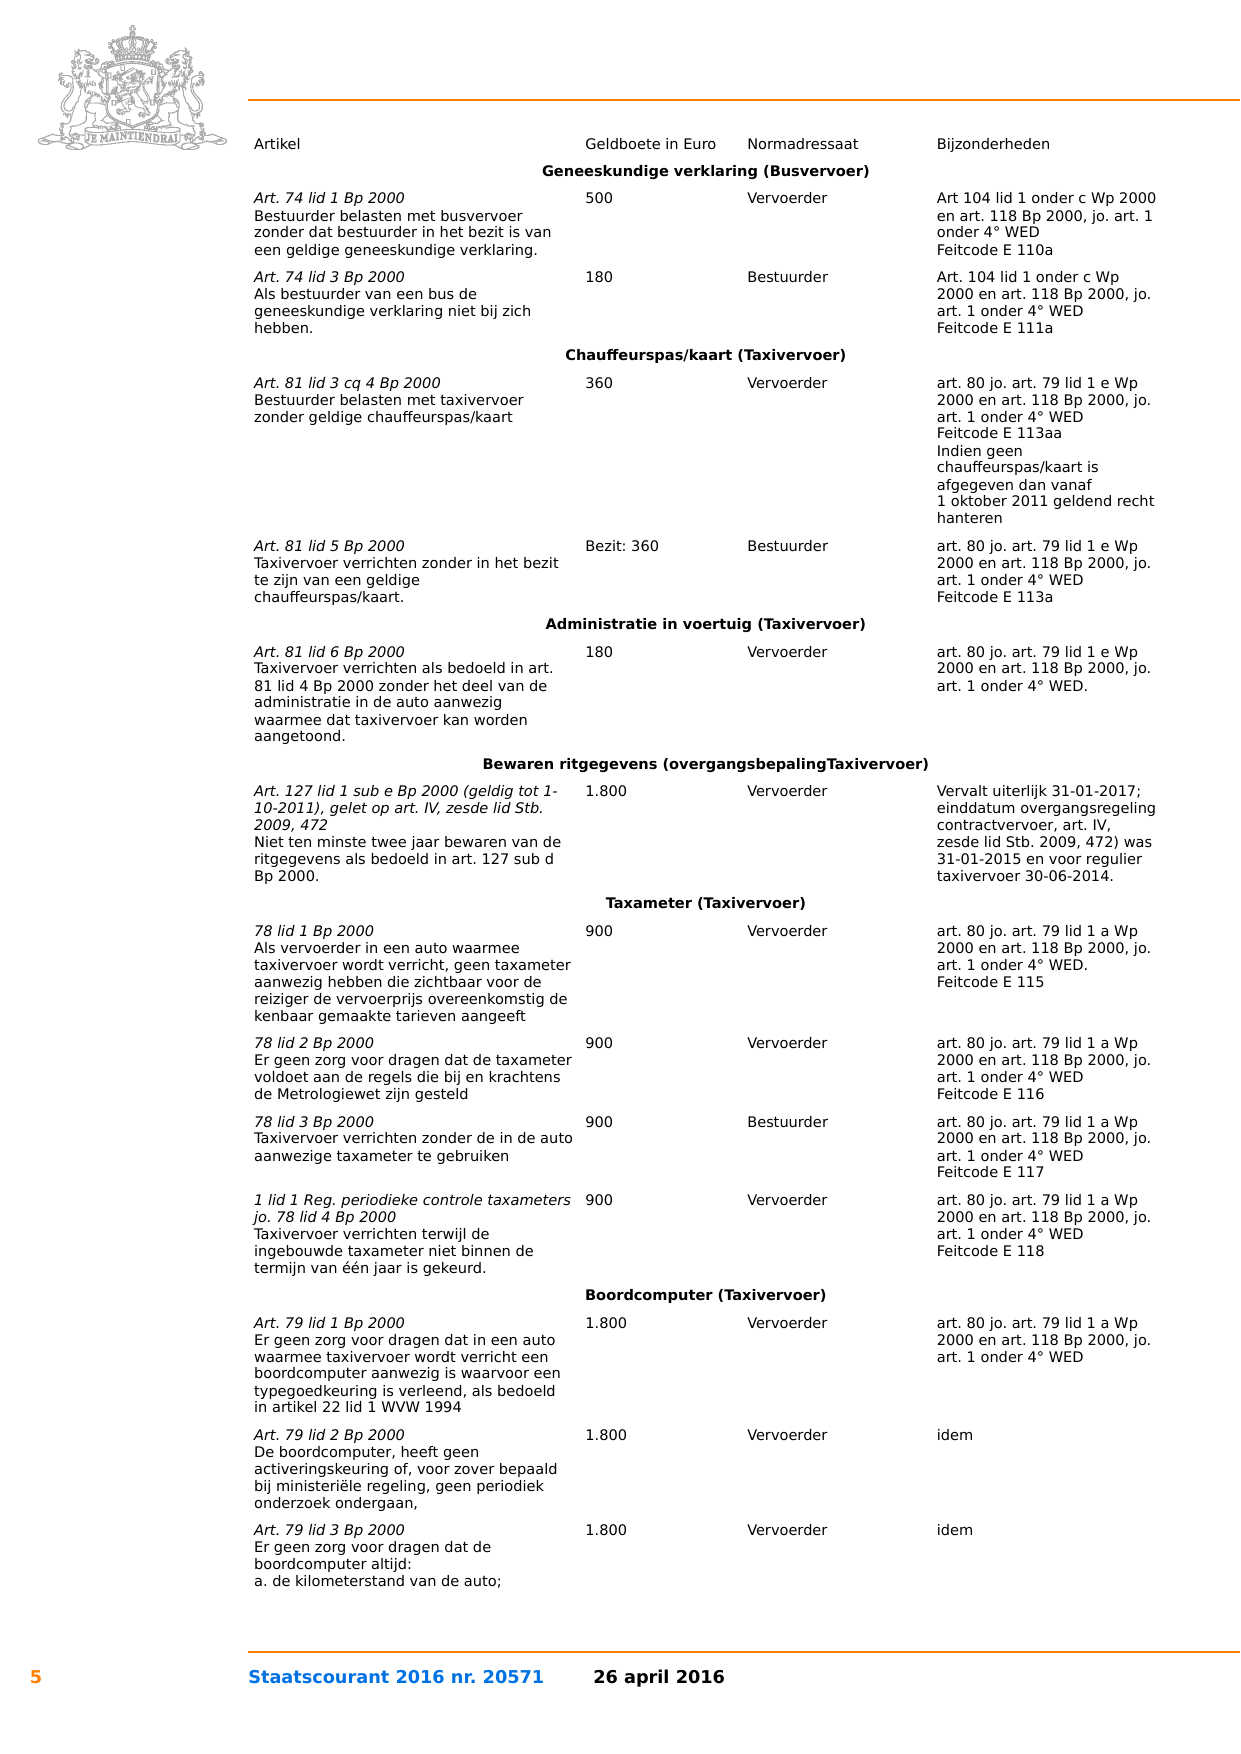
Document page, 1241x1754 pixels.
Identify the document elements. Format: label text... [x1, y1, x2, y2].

table_cell Art. 74 lid 3 Bp 2000 Als bestuurder van een bus de geneeskundige verklaring niet bij zich hebben. [249, 264, 579, 341]
table_cell Bestuurder [742, 533, 930, 610]
table_cell Art. 81 lid 3 cq 4 Bp 2000 Bestuurder belasten met taxivervoer zonder geldige chauffeurspas/kaart [249, 370, 579, 532]
table_cell 1.800 [580, 779, 741, 890]
table_cell art. 80 jo. art. 79 lid 1 e Wp 2000 en art. 118 Bp 2000, jo. art. 1 onder 4° WED Feitcode E 113aa Indien geen chauffeurspas/kaart is afgegeven dan vanaf 1 oktober 2011 geldend recht hanteren [931, 370, 1163, 532]
table_cell Art. 74 lid 1 Bp 2000 Bestuurder belasten met busvervoer zonder dat bestuurder in het bezit is van een geldige geneeskundige verklaring. [249, 186, 579, 263]
table_cell Bestuurder [742, 264, 930, 341]
table_cell art. 80 jo. art. 79 lid 1 a Wp 2000 en art. 118 Bp 2000, jo. art. 1 onder 4° WED Feitcode E 117 [931, 1109, 1163, 1186]
table_header Geldboete in Euro [580, 131, 741, 157]
table_cell 180 [580, 264, 741, 341]
table_cell Art 104 lid 1 onder c Wp 2000 en art. 118 Bp 2000, jo. art. 1 onder 4° WED Feitcode E 110a [931, 186, 1163, 263]
table_cell 78 lid 1 Bp 2000 Als vervoerder in een auto waarmee taxivervoer wordt verricht, geen taxameter aanwezig hebben die zichtbaar voor de reiziger de vervoerprijs overeenkomstig de kenbaar gemaakte tarieven aangeeft [249, 918, 579, 1029]
table_cell Geneeskundige verklaring (Busvervoer) [249, 158, 1163, 185]
table_header Artikel [249, 131, 579, 157]
table_cell 900 [580, 1109, 741, 1186]
table_cell Art. 104 lid 1 onder c Wp 2000 en art. 118 Bp 2000, jo. art. 1 onder 4° WED Feitcode E 111a [931, 264, 1163, 341]
table_cell Vervoerder [742, 918, 930, 1029]
table_cell Art. 79 lid 1 Bp 2000 Er geen zorg voor dragen dat in een auto waarmee taxivervoer wordt verricht een boordcomputer aanwezig is waarvoor een typegoedkeuring is verleend, als bedoeld in artikel 22 lid 1 WVW 1994 [249, 1310, 579, 1421]
table_cell Vervoerder [742, 1422, 930, 1516]
table_cell 900 [580, 1187, 741, 1281]
table_cell 1.800 [580, 1518, 741, 1595]
table_cell Vervoerder [742, 1030, 930, 1108]
table_cell Bewaren ritgegevens (overgangsbepalingTaxivervoer) [249, 751, 1163, 777]
table_cell Vervoerder [742, 1518, 930, 1595]
table_cell 1.800 [580, 1310, 741, 1421]
table_cell idem [931, 1518, 1163, 1595]
table_cell Art. 79 lid 3 Bp 2000 Er geen zorg voor dragen dat de boordcomputer altijd: a. de kilometerstand van de auto; [249, 1518, 579, 1595]
picture [38, 25, 227, 150]
table_cell 900 [580, 918, 741, 1029]
table_cell Vervoerder [742, 779, 930, 890]
table_cell 1 lid 1 Reg. periodieke controle taxameters jo. 78 lid 4 Bp 2000 Taxivervoer verrichten terwijl de ingebouwde taxameter niet binnen de termijn van één jaar is gekeurd. [249, 1187, 579, 1281]
table_cell Art. 81 lid 5 Bp 2000 Taxivervoer verrichten zonder in het bezit te zijn van een geldige chauffeurspas/kaart. [249, 533, 579, 610]
table_cell 1.800 [580, 1422, 741, 1516]
table_cell Chauffeurspas/kaart (Taxivervoer) [249, 343, 1163, 369]
table_cell Bestuurder [742, 1109, 930, 1186]
table_cell Taxameter (Taxivervoer) [249, 891, 1163, 917]
table_header Normadressaat [742, 131, 930, 157]
table_cell Vervoerder [742, 1187, 930, 1281]
table_cell art. 80 jo. art. 79 lid 1 a Wp 2000 en art. 118 Bp 2000, jo. art. 1 onder 4° WED Feitcode E 116 [931, 1030, 1163, 1108]
table_cell Art. 81 lid 6 Bp 2000 Taxivervoer verrichten als bedoeld in art. 81 lid 4 Bp 2000 zonder het deel van de administratie in de auto aanwezig waarmee dat taxivervoer kan worden aangetoond. [249, 639, 579, 750]
table_cell Administratie in voertuig (Taxivervoer) [249, 611, 1163, 638]
table_cell Vervoerder [742, 1310, 930, 1421]
table_cell 78 lid 2 Bp 2000 Er geen zorg voor dragen dat de taxameter voldoet aan de regels die bij en krachtens de Metrologiewet zijn gesteld [249, 1030, 579, 1108]
table_cell Vervoerder [742, 639, 930, 750]
table_cell art. 80 jo. art. 79 lid 1 e Wp 2000 en art. 118 Bp 2000, jo. art. 1 onder 4° WED. [931, 639, 1163, 750]
table_cell 900 [580, 1030, 741, 1108]
table_cell idem [931, 1422, 1163, 1516]
table_cell Boordcomputer (Taxivervoer) [249, 1283, 1163, 1309]
table_cell Vervoerder [742, 370, 930, 532]
table_cell 360 [580, 370, 741, 532]
table_cell art. 80 jo. art. 79 lid 1 a Wp 2000 en art. 118 Bp 2000, jo. art. 1 onder 4° WED Feitcode E 118 [931, 1187, 1163, 1281]
table_cell Bezit: 360 [580, 533, 741, 610]
table_cell Vervoerder [742, 186, 930, 263]
table_cell Art. 79 lid 2 Bp 2000 De boordcomputer, heeft geen activeringskeuring of, voor zover bepaald bij ministeriële regeling, geen periodiek onderzoek ondergaan, [249, 1422, 579, 1516]
table_cell art. 80 jo. art. 79 lid 1 a Wp 2000 en art. 118 Bp 2000, jo. art. 1 onder 4° WED. Feitcode E 115 [931, 918, 1163, 1029]
table_cell 180 [580, 639, 741, 750]
table_cell 500 [580, 186, 741, 263]
table_cell Vervalt uiterlijk 31-01-2017; einddatum overgangsregeling contractvervoer, art. IV, zesde lid Stb. 2009, 472) was 31-01-2015 en voor regulier taxivervoer 30-06-2014. [931, 779, 1163, 890]
table_cell Art. 127 lid 1 sub e Bp 2000 (geldig tot 1-10-2011), gelet op art. IV, zesde lid Stb. 2009, 472 Niet ten minste twee jaar bewaren van de ritgegevens als bedoeld in art. 127 sub d Bp 2000. [249, 779, 579, 890]
table_cell 78 lid 3 Bp 2000 Taxivervoer verrichten zonder de in de auto aanwezige taxameter te gebruiken [249, 1109, 579, 1186]
table_cell art. 80 jo. art. 79 lid 1 a Wp 2000 en art. 118 Bp 2000, jo. art. 1 onder 4° WED [931, 1310, 1163, 1421]
table_header Bijzonderheden [931, 131, 1163, 157]
table_cell art. 80 jo. art. 79 lid 1 e Wp 2000 en art. 118 Bp 2000, jo. art. 1 onder 4° WED Feitcode E 113a [931, 533, 1163, 610]
